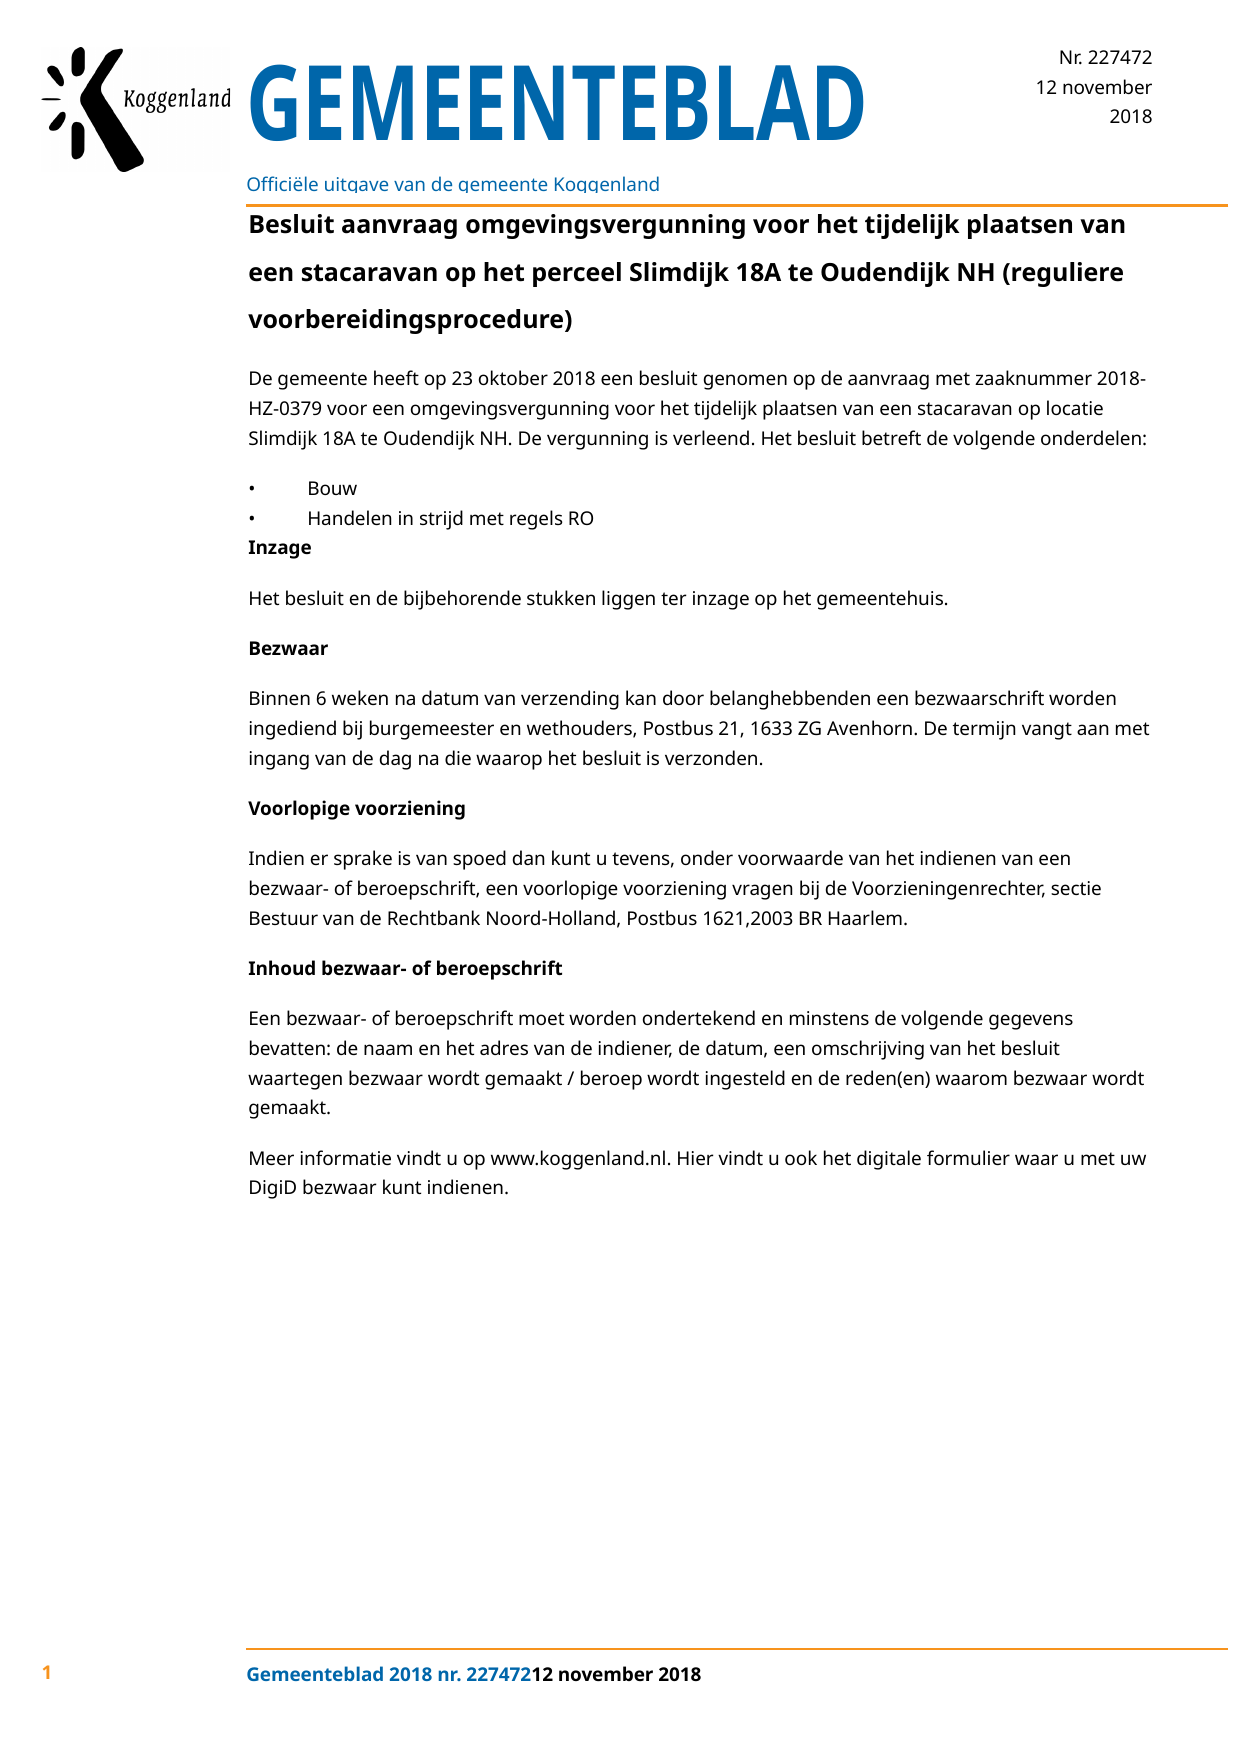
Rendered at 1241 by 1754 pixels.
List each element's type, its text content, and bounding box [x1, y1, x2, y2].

text Bezwaar [248, 635, 1152, 661]
text Indien er sprake is van spoed dan kunt u tevens, onder voorwaarde van het indienen van een bezwaar- of beroepschrift, een voorlopige voorziening vragen bij de Voorzieningenrechter, sectie Bestuur van de Rechtbank Noord-Holland, Postbus 1621,2003 BR Haarlem. [248, 846, 1152, 930]
text Voorlopige voorziening [248, 795, 1152, 821]
list Handelen in strijd met regels RO [248, 505, 1152, 530]
text De gemeente heeft op 23 oktober 2018 een besluit genomen op de aanvraag met zaaknummer 2018-HZ-0379 voor een omgevingsvergunning voor het tijdelijk plaatsen van een stacaravan op locatie Slimdijk 18A te Oudendijk NH. De vergunning is verleend. Het besluit betreft de volgende onderdelen: [248, 366, 1152, 450]
text Besluit aanvraag omgevingsvergunning voor het tijdelijk plaatsen van een stacaravan op het perceel Slimdijk 18A te Oudendijk NH (reguliere voorbereidingsprocedure) [248, 207, 1152, 336]
text Inzage [248, 534, 1152, 560]
text Een bezwaar- of beroepschrift moet worden ondertekend en minstens de volgende gegevens bevatten: de naam en het adres van de indiener, de datum, een omschrijving van het besluit waartegen bezwaar wordt gemaakt / beroep wordt ingesteld en de reden(en) waarom bezwaar wordt gemaakt. [248, 1006, 1152, 1120]
text Meer informatie vindt u op www.koggenland.nl. Hier vindt u ook het digitale formulier waar u met uw DigiD bezwaar kunt indienen. [248, 1145, 1152, 1200]
text Binnen 6 weken na datum van verzending kan door belanghebbenden een bezwaarschrift worden ingediend bij burgemeester en wethouders, Postbus 21, 1633 ZG Avenhorn. De termijn vangt aan met ingang van de dag na die waarop het besluit is verzonden. [248, 686, 1152, 770]
list Bouw [248, 475, 1152, 501]
picture [41, 47, 231, 172]
text Het besluit en de bijbehorende stukken liggen ter inzage op het gemeentehuis. [248, 585, 1152, 610]
text Inhoud bezwaar- of beroepschrift [248, 955, 1152, 981]
